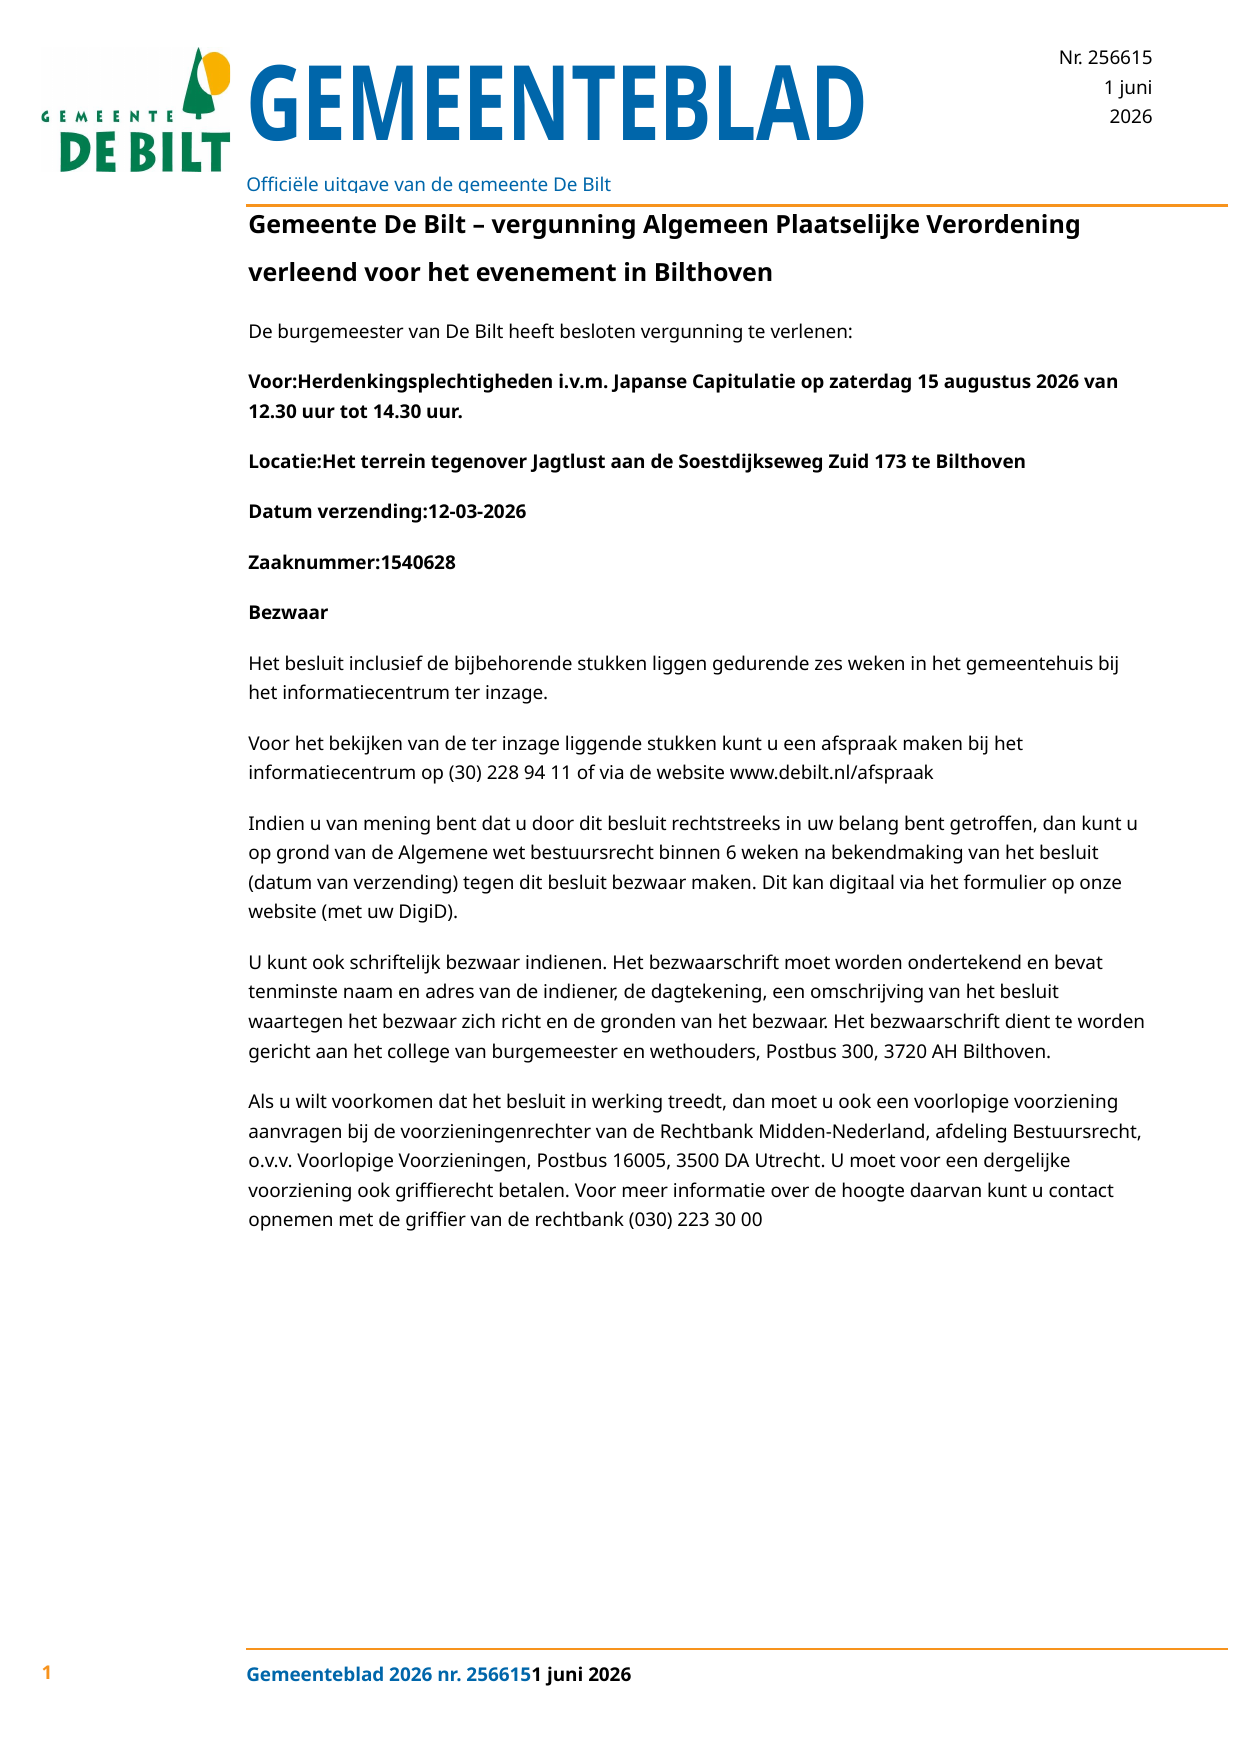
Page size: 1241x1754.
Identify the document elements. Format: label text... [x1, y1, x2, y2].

text Als u wilt voorkomen dat het besluit in werking treedt, dan moet u ook een voorlopige voorziening aanvragen bij de voorzieningenrechter van de Rechtbank Midden-Nederland, afdeling Bestuursrecht, o.v.v. Voorlopige Voorzieningen, Postbus 16005, 3500 DA Utrecht. U moet voor een dergelijke voorziening ook griffierecht betalen. Voor meer informatie over de hoogte daarvan kunt u contact opnemen met de griffier van de rechtbank (030) 223 30 00 [248, 1088, 1152, 1232]
text Datum verzending:12-03-2026 [248, 499, 1152, 524]
picture [41, 47, 231, 172]
text Indien u van mening bent dat u door dit besluit rechtstreeks in uw belang bent getroffen, dan kunt u op grond van de Algemene wet bestuursrecht binnen 6 weken na bekendmaking van het besluit (datum van verzending) tegen dit besluit bezwaar maken. Dit kan digitaal via het formulier op onze website (met uw DigiD). [248, 810, 1152, 924]
text De burgemeester van De Bilt heeft besloten vergunning te verlenen: [248, 318, 1152, 344]
text Bezwaar [248, 599, 1152, 625]
text Locatie:Het terrein tegenover Jagtlust aan de Soestdijkseweg Zuid 173 te Bilthoven [248, 448, 1152, 474]
text U kunt ook schriftelijk bezwaar indienen. Het bezwaarschrift moet worden ondertekend en bevat tenminste naam en adres van de indiener, de dagtekening, een omschrijving van het besluit waartegen het bezwaar zich richt en de gronden van het bezwaar. Het bezwaarschrift dient te worden gericht aan het college van burgemeester en wethouders, Postbus 300, 3720 AH Bilthoven. [248, 949, 1152, 1064]
text Gemeente De Bilt – vergunning Algemeen Plaatselijke Verordening verleend voor het evenement in Bilthoven [248, 207, 1152, 288]
text Het besluit inclusief de bijbehorende stukken liggen gedurende zes weken in het gemeentehuis bij het informatiecentrum ter inzage. [248, 650, 1152, 705]
text Voor:Herdenkingsplechtigheden i.v.m. Japanse Capitulatie op zaterdag 15 augustus 2026 van 12.30 uur tot 14.30 uur. [248, 368, 1152, 424]
text Voor het bekijken van de ter inzage liggende stukken kunt u een afspraak maken bij het informatiecentrum op (30) 228 94 11 of via de website www.debilt.nl/afspraak [248, 730, 1152, 785]
text Zaaknummer:1540628 [248, 549, 1152, 575]
